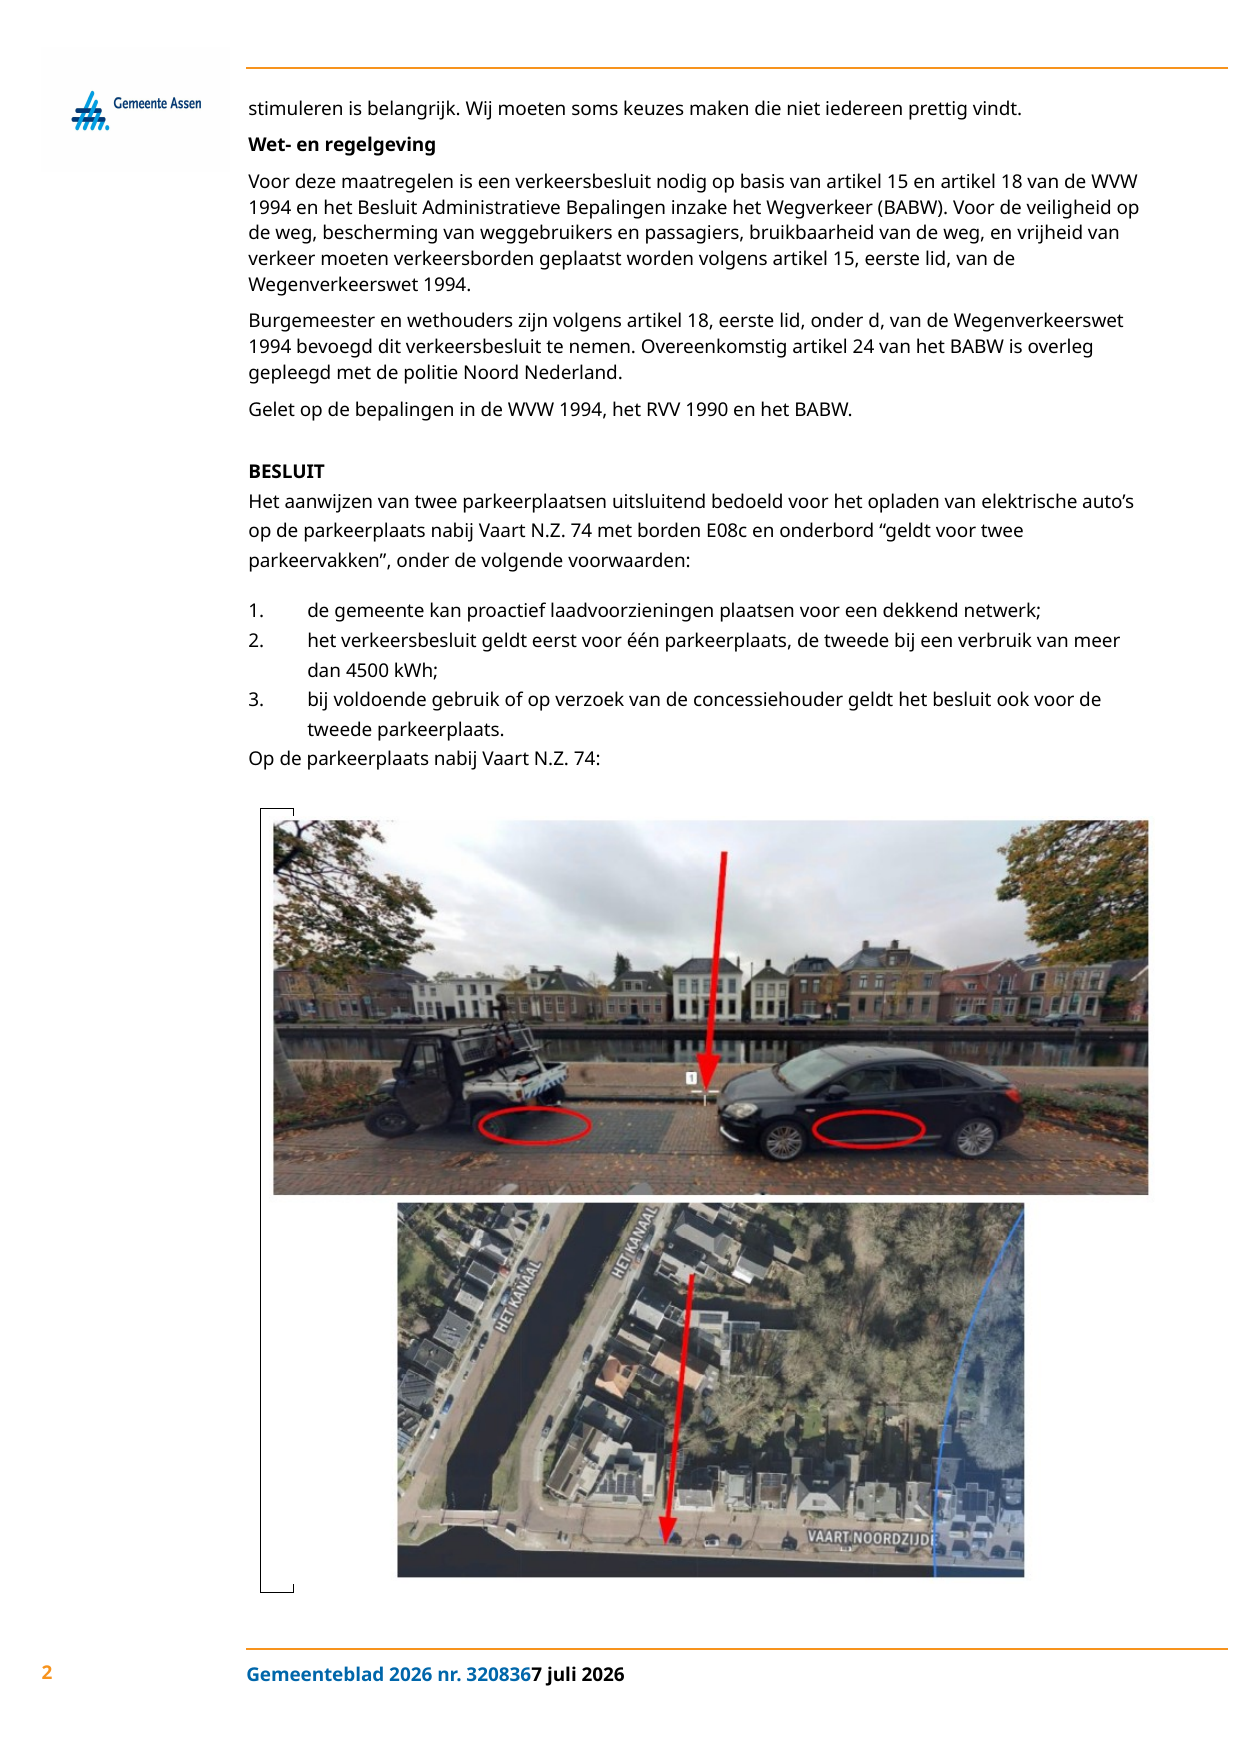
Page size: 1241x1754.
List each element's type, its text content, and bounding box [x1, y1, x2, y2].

text Voor deze maatregelen is een verkeersbesluit nodig op basis van artikel 15 en artikel 18 van de WVW 1994 en het Besluit Administratieve Bepalingen inzake het Wegverkeer (BABW). Voor de veiligheid op de weg, bescherming van weggebruikers en passagiers, bruikbaarheid van de weg, en vrijheid van verkeer moeten verkeersborden geplaatst worden volgens artikel 15, eerste lid, van de Wegenverkeerswet 1994. [248, 168, 1152, 297]
list bij voldoende gebruik of op verzoek van de concessiehouder geldt het besluit ook voor de tweede parkeerplaats. [248, 686, 1152, 742]
text BESLUIT [248, 458, 1152, 484]
text Burgemeester en wethouders zijn volgens artikel 18, eerste lid, onder d, van de Wegenverkeerswet 1994 bevoegd dit verkeersbesluit te nemen. Overeenkomstig artikel 24 van het BABW is overleg gepleegd met de politie Noord Nederland. [248, 308, 1152, 385]
text Het aanwijzen van twee parkeerplaatsen uitsluitend bedoeld voor het opladen van elektrische auto’s op de parkeerplaats nabij Vaart N.Z. 74 met borden E08c en onderbord “geldt voor twee parkeervakken”, onder de volgende voorwaarden: [248, 488, 1152, 573]
text Op de parkeerplaats nabij Vaart N.Z. 74: [248, 746, 1152, 771]
text Wet- en regelgeving [248, 131, 1152, 157]
list de gemeente kan proactief laadvoorzieningen plaatsen voor een dekkend netwerk; [248, 598, 1152, 623]
text stimuleren is belangrijk. Wij moeten soms keuzes maken die niet iedereen prettig vindt. [248, 95, 1152, 121]
list het verkeersbesluit geldt eerst voor één parkeerplaats, de tweede bij een verbruik van meer dan 4500 kWh; [248, 627, 1152, 683]
picture [268, 816, 1155, 1584]
picture [41, 47, 231, 172]
text Gelet op de bepalingen in de WVW 1994, het RVV 1990 en het BABW. [248, 396, 1152, 422]
